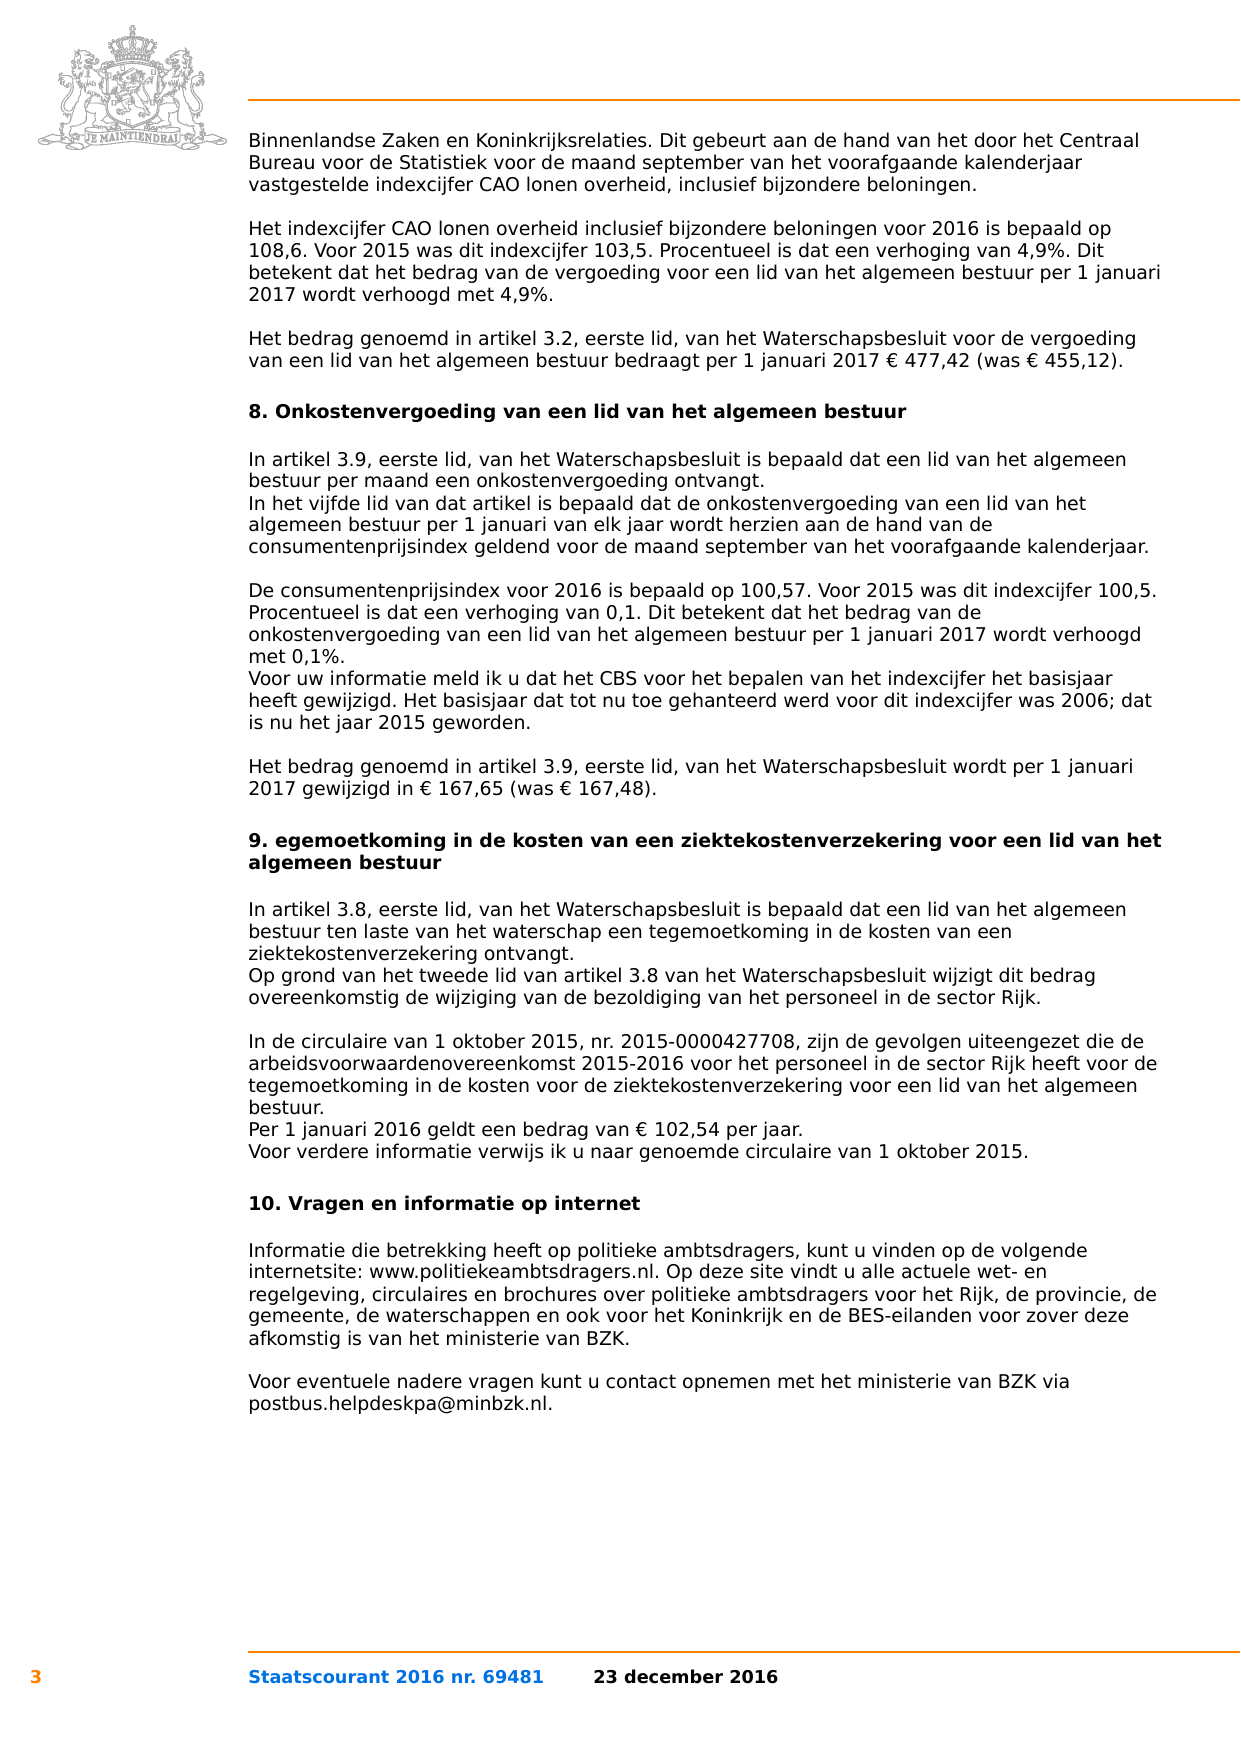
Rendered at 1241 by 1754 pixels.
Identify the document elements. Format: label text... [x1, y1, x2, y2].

text In artikel 3.8, eerste lid, van het Waterschapsbesluit is bepaald dat een lid van het algemeen bestuur ten laste van het waterschap een tegemoetkoming in de kosten van een ziektekostenverzekering ontvangt. [248, 899, 1163, 965]
text Het bedrag genoemd in artikel 3.9, eerste lid, van het Waterschapsbesluit wordt per 1 januari 2017 gewijzigd in € 167,65 (was € 167,48). [248, 756, 1163, 800]
text Binnenlandse Zaken en Koninkrijksrelaties. Dit gebeurt aan de hand van het door het Centraal Bureau voor de Statistiek voor de maand september van het voorafgaande kalenderjaar vastgestelde indexcijfer CAO lonen overheid, inclusief bijzondere beloningen. [248, 130, 1163, 196]
text Per 1 januari 2016 geldt een bedrag van € 102,54 per jaar. [248, 1118, 1163, 1141]
subtitle 8. Onkostenvergoeding van een lid van het algemeen bestuur [248, 401, 1163, 423]
text In artikel 3.9, eerste lid, van het Waterschapsbesluit is bepaald dat een lid van het algemeen bestuur per maand een onkostenvergoeding ontvangt. [248, 448, 1163, 492]
text Op grond van het tweede lid van artikel 3.8 van het Waterschapsbesluit wijzigt dit bedrag overeenkomstig de wijziging van de bezoldiging van het personeel in de sector Rijk. [248, 965, 1163, 1009]
text In de circulaire van 1 oktober 2015, nr. 2015-0000427708, zijn de gevolgen uiteengezet die de arbeidsvoorwaardenovereenkomst 2015-2016 voor het personeel in de sector Rijk heeft voor de tegemoetkoming in de kosten voor de ziektekostenverzekering voor een lid van het algemeen bestuur. [248, 1031, 1163, 1118]
text Informatie die betrekking heeft op politieke ambtsdragers, kunt u vinden op de volgende internetsite: www.politiekeambtsdragers.nl. Op deze site vindt u alle actuele wet- en regelgeving, circulaires en brochures over politieke ambtsdragers voor het Rijk, de provincie, de gemeente, de waterschappen en ook voor het Koninkrijk en de BES-eilanden voor zover deze afkomstig is van het ministerie van BZK. [248, 1239, 1163, 1349]
text De consumentenprijsindex voor 2016 is bepaald op 100,57. Voor 2015 was dit indexcijfer 100,5. Procentueel is dat een verhoging van 0,1. Dit betekent dat het bedrag van de onkostenvergoeding van een lid van het algemeen bestuur per 1 januari 2017 wordt verhoogd met 0,1%. [248, 580, 1163, 668]
text Voor eventuele nadere vragen kunt u contact opnemen met het ministerie van BZK via postbus.helpdeskpa@minbzk.nl. [248, 1371, 1163, 1415]
text Het bedrag genoemd in artikel 3.2, eerste lid, van het Waterschapsbesluit voor de vergoeding van een lid van het algemeen bestuur bedraagt per 1 januari 2017 € 477,42 (was € 455,12). [248, 327, 1163, 371]
text Het indexcijfer CAO lonen overheid inclusief bijzondere beloningen voor 2016 is bepaald op 108,6. Voor 2015 was dit indexcijfer 103,5. Procentueel is dat een verhoging van 4,9%. Dit betekent dat het bedrag van de vergoeding voor een lid van het algemeen bestuur per 1 januari 2017 wordt verhoogd met 4,9%. [248, 218, 1163, 306]
subtitle 9. egemoetkoming in de kosten van een ziektekostenverzekering voor een lid van het algemeen bestuur [248, 830, 1163, 874]
text In het vijfde lid van dat artikel is bepaald dat de onkostenvergoeding van een lid van het algemeen bestuur per 1 januari van elk jaar wordt herzien aan de hand van de consumentenprijsindex geldend voor de maand september van het voorafgaande kalenderjaar. [248, 492, 1163, 558]
text Voor uw informatie meld ik u dat het CBS voor het bepalen van het indexcijfer het basisjaar heeft gewijzigd. Het basisjaar dat tot nu toe gehanteerd werd voor dit indexcijfer was 2006; dat is nu het jaar 2015 geworden. [248, 668, 1163, 734]
text Voor verdere informatie verwijs ik u naar genoemde circulaire van 1 oktober 2015. [248, 1141, 1163, 1162]
picture [38, 25, 227, 150]
subtitle 10. Vragen en informatie op internet [248, 1192, 1163, 1214]
